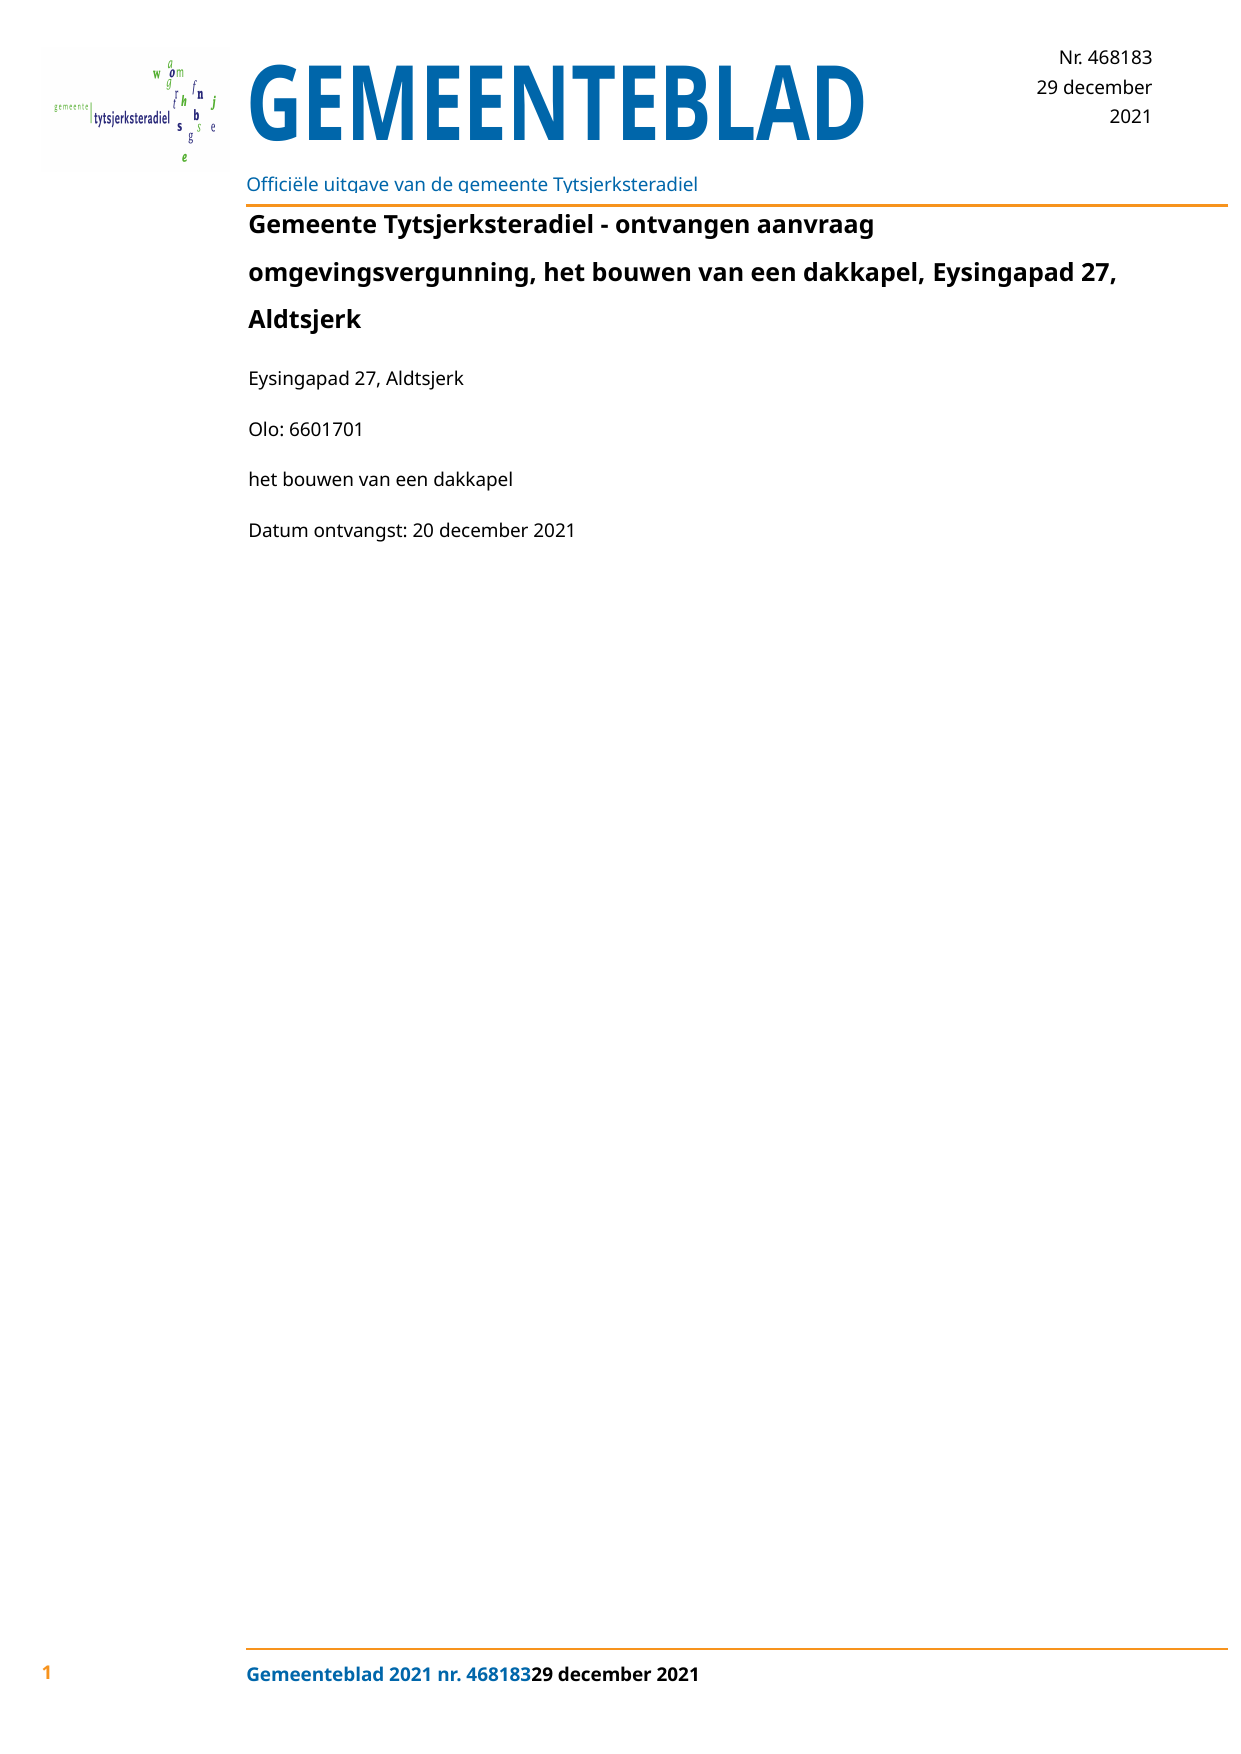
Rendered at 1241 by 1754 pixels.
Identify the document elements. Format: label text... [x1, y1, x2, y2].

text Datum ontvangst: 20 december 2021 [248, 517, 1152, 542]
text Eysingapad 27, Aldtsjerk [248, 366, 1152, 391]
text Gemeente Tytsjerksteradiel - ontvangen aanvraag omgevingsvergunning, het bouwen van een dakkapel, Eysingapad 27, Aldtsjerk [248, 207, 1152, 336]
text het bouwen van een dakkapel [248, 466, 1152, 492]
picture [41, 47, 231, 172]
text Olo: 6601701 [248, 416, 1152, 442]
